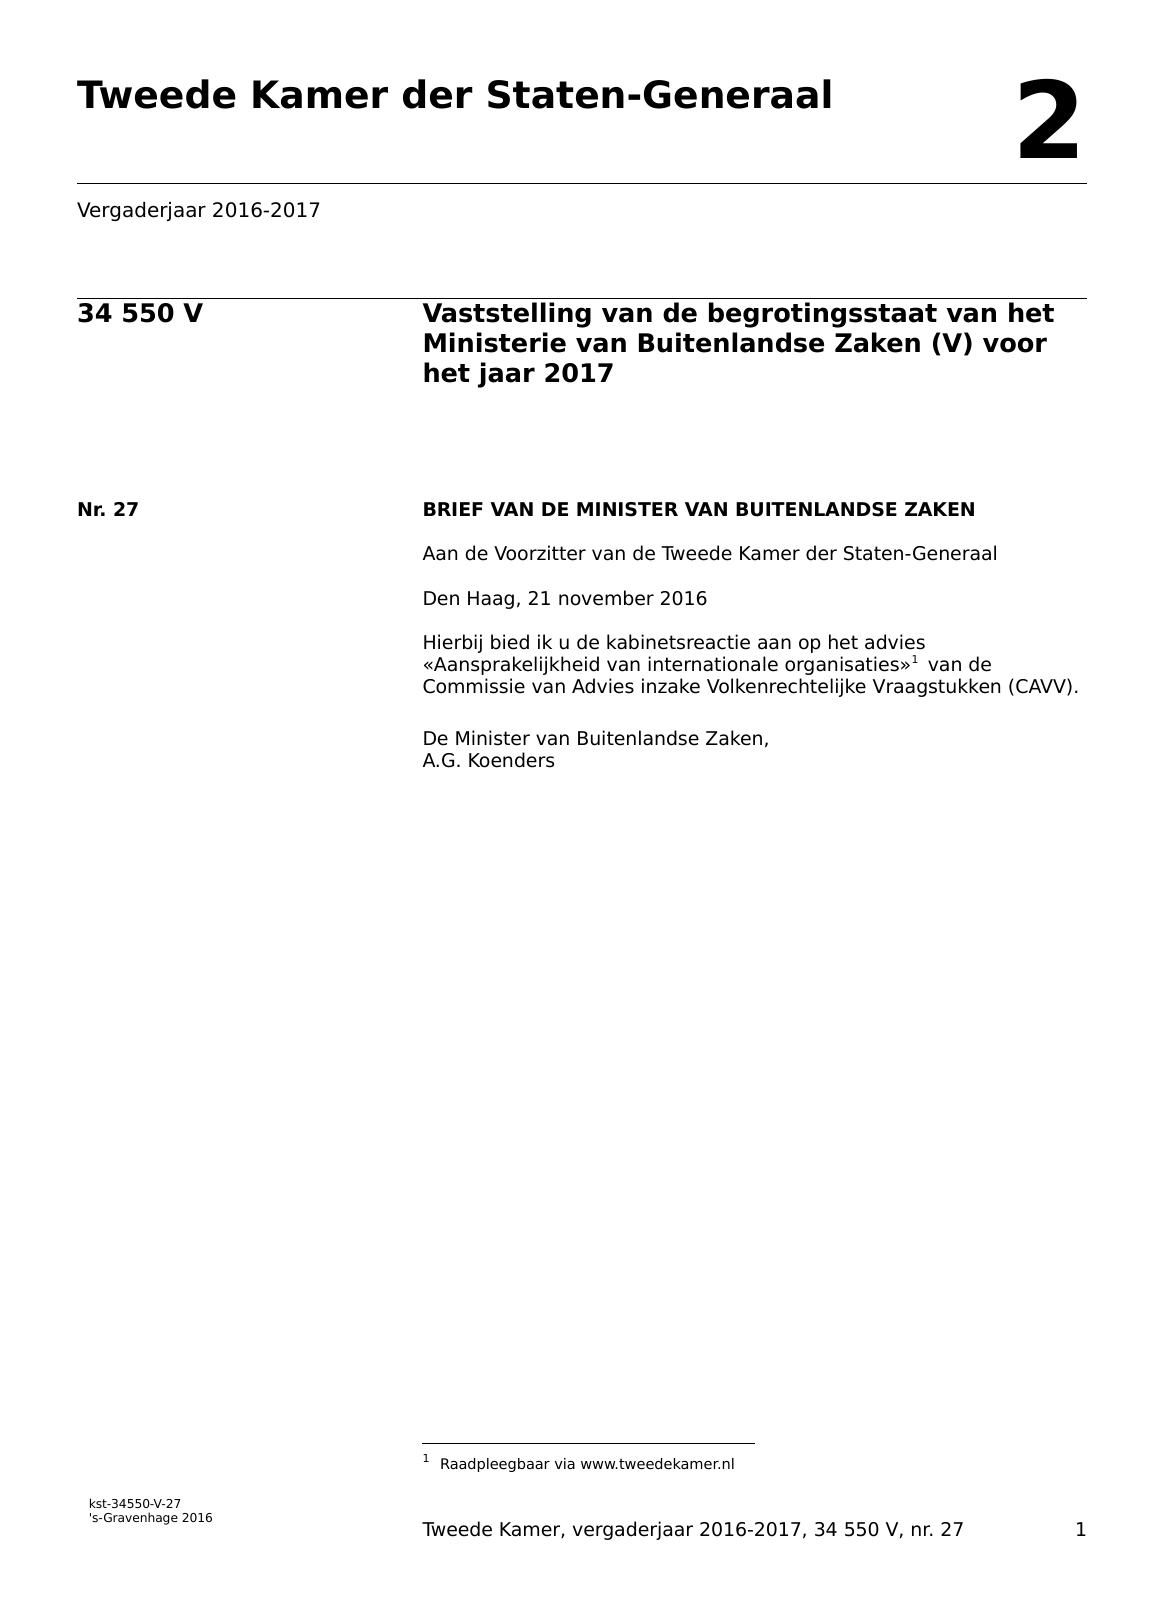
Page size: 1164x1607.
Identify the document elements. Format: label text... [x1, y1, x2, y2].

text kst-34550-V-27 [88, 1497, 323, 1511]
table_header 2 [886, 59, 1087, 183]
text Den Haag, 21 november 2016 [422, 587, 1087, 609]
text 's-Gravenhage 2016 [88, 1511, 323, 1525]
subtitle 34 550 V Vaststelling van de begrotingsstaat van het Ministerie van Buitenlandse Zaken (V) voor het jaar 2017 [77, 299, 1087, 388]
table_cell Vergaderjaar 2016-2017 [77, 184, 1087, 298]
text Hierbij bied ik u de kabinetsreactie aan op het advies «Aansprakelijkheid van internationale organisaties» van de Commissie van Advies inzake Volkenrechtelijke Vraagstukken (CAVV). [422, 632, 1087, 697]
text De Minister van Buitenlandse Zaken, A.G. Koenders [422, 727, 1087, 771]
table_header Tweede Kamer der Staten-Generaal [77, 59, 886, 183]
text Raadpleegbaar via www.tweedekamer.nl [422, 1452, 1087, 1474]
subtitle Nr. 27 BRIEF VAN DE MINISTER VAN BUITENLANDSE ZAKEN [77, 499, 1087, 521]
text Aan de Voorzitter van de Tweede Kamer der Staten-Generaal [422, 543, 1087, 565]
